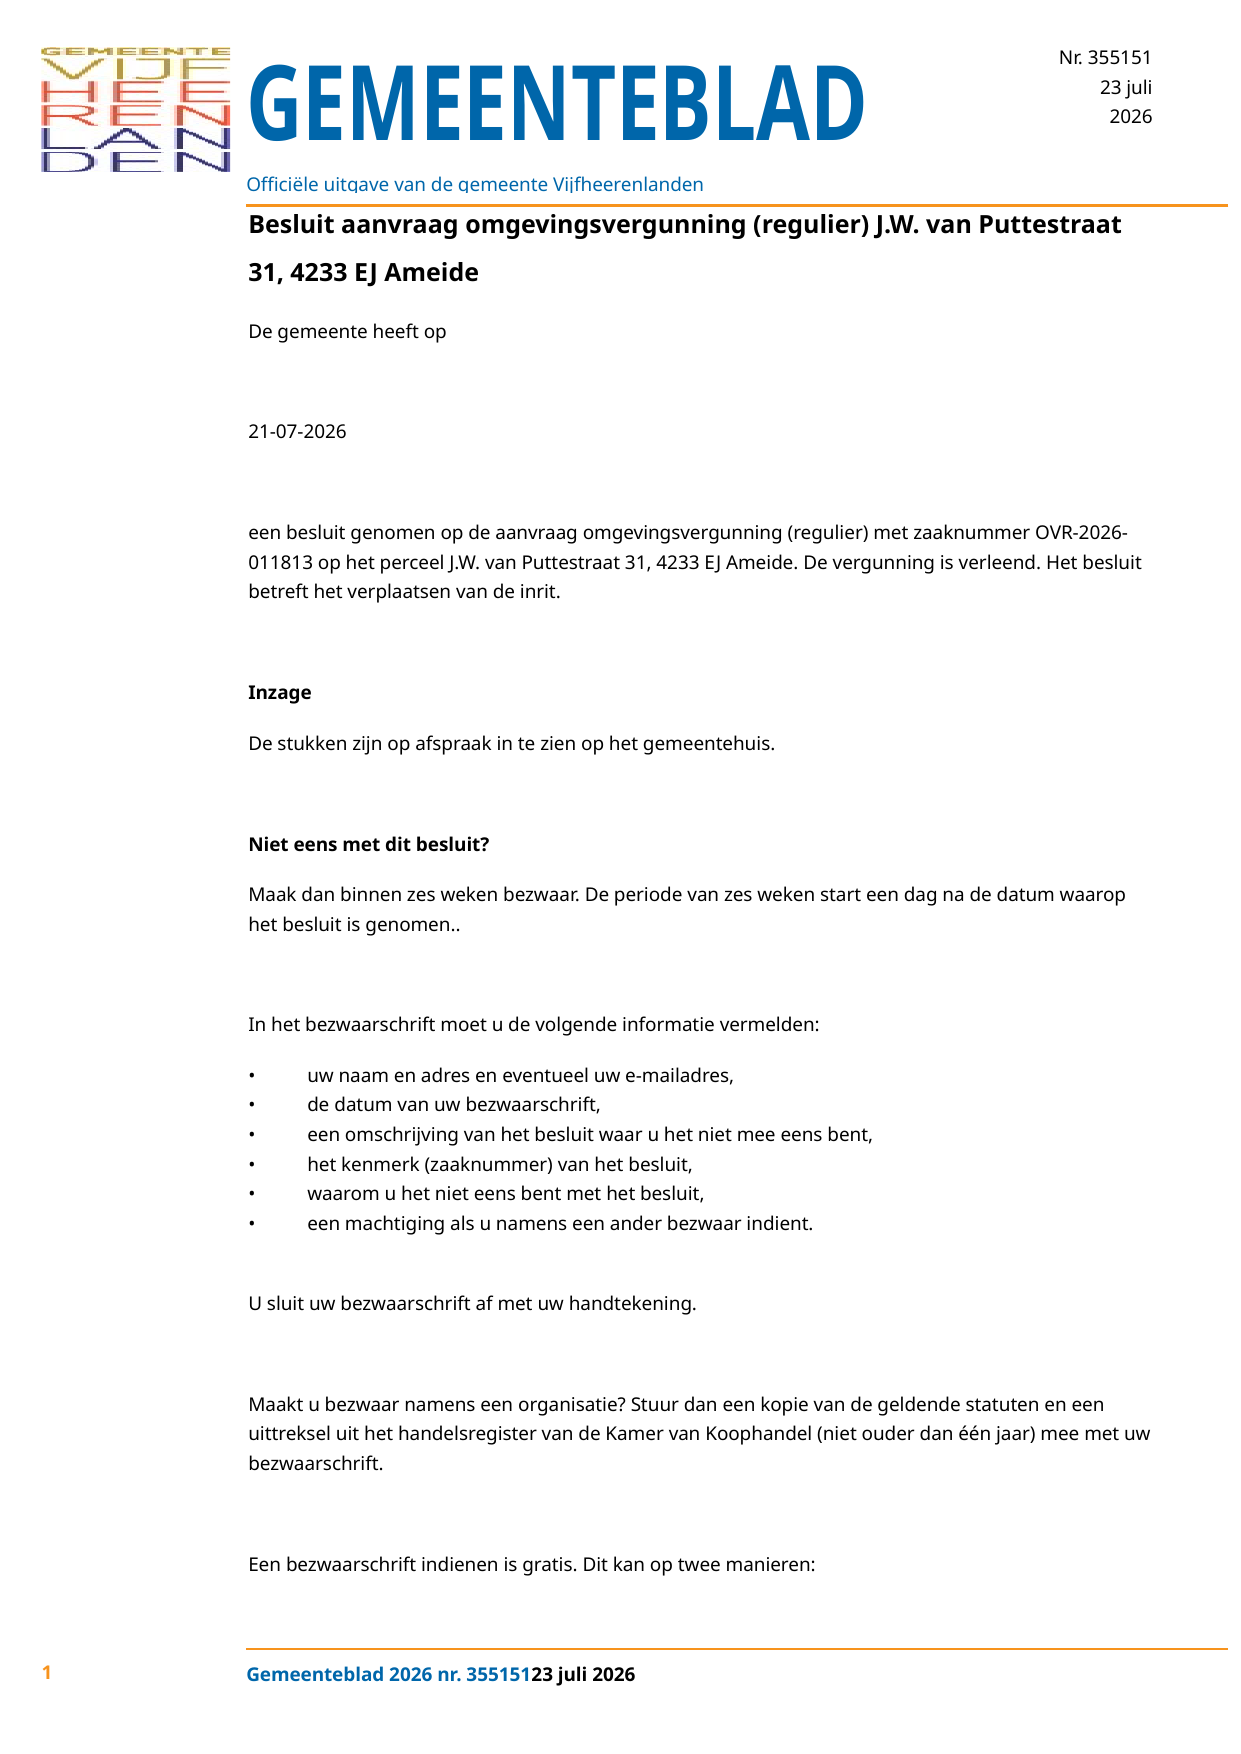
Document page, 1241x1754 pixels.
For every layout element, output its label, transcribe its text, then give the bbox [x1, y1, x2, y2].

text Maakt u bezwaar namens een organisatie? Stuur dan een kopie van de geldende statuten en een uittreksel uit het handelsregister van de Kamer van Koophandel (niet ouder dan één jaar) mee met uw bezwaarschrift. [248, 1391, 1152, 1476]
text U sluit uw bezwaarschrift af met uw handtekening. [248, 1290, 1152, 1316]
text In het bezwaarschrift moet u de volgende informatie vermelden: [248, 1012, 1152, 1037]
text Een bezwaarschrift indienen is gratis. Dit kan op twee manieren: [248, 1551, 1152, 1577]
list een omschrijving van het besluit waar u het niet mee eens bent, [248, 1121, 1152, 1147]
text Inzage [248, 679, 1152, 705]
text De stukken zijn op afspraak in te zien op het gemeentehuis. [248, 730, 1152, 756]
text Niet eens met dit besluit? [248, 831, 1152, 857]
text Besluit aanvraag omgevingsvergunning (regulier) J.W. van Puttestraat 31, 4233 EJ Ameide [248, 207, 1152, 288]
text Maak dan binnen zes weken bezwaar. De periode van zes weken start een dag na de datum waarop het besluit is genomen.. [248, 881, 1152, 937]
picture [41, 47, 231, 172]
list het kenmerk (zaaknummer) van het besluit, [248, 1151, 1152, 1177]
list een machtiging als u namens een ander bezwaar indient. [248, 1210, 1152, 1236]
list waarom u het niet eens bent met het besluit, [248, 1180, 1152, 1206]
list uw naam en adres en eventueel uw e-mailadres, [248, 1062, 1152, 1088]
list de datum van uw bezwaarschrift, [248, 1092, 1152, 1117]
text De gemeente heeft op [248, 318, 1152, 344]
text een besluit genomen op de aanvraag omgevingsvergunning (regulier) met zaaknummer OVR-2026-011813 op het perceel J.W. van Puttestraat 31, 4233 EJ Ameide. De vergunning is verleend. Het besluit betreft het verplaatsen van de inrit. [248, 519, 1152, 604]
text 21-07-2026 [248, 419, 1152, 444]
